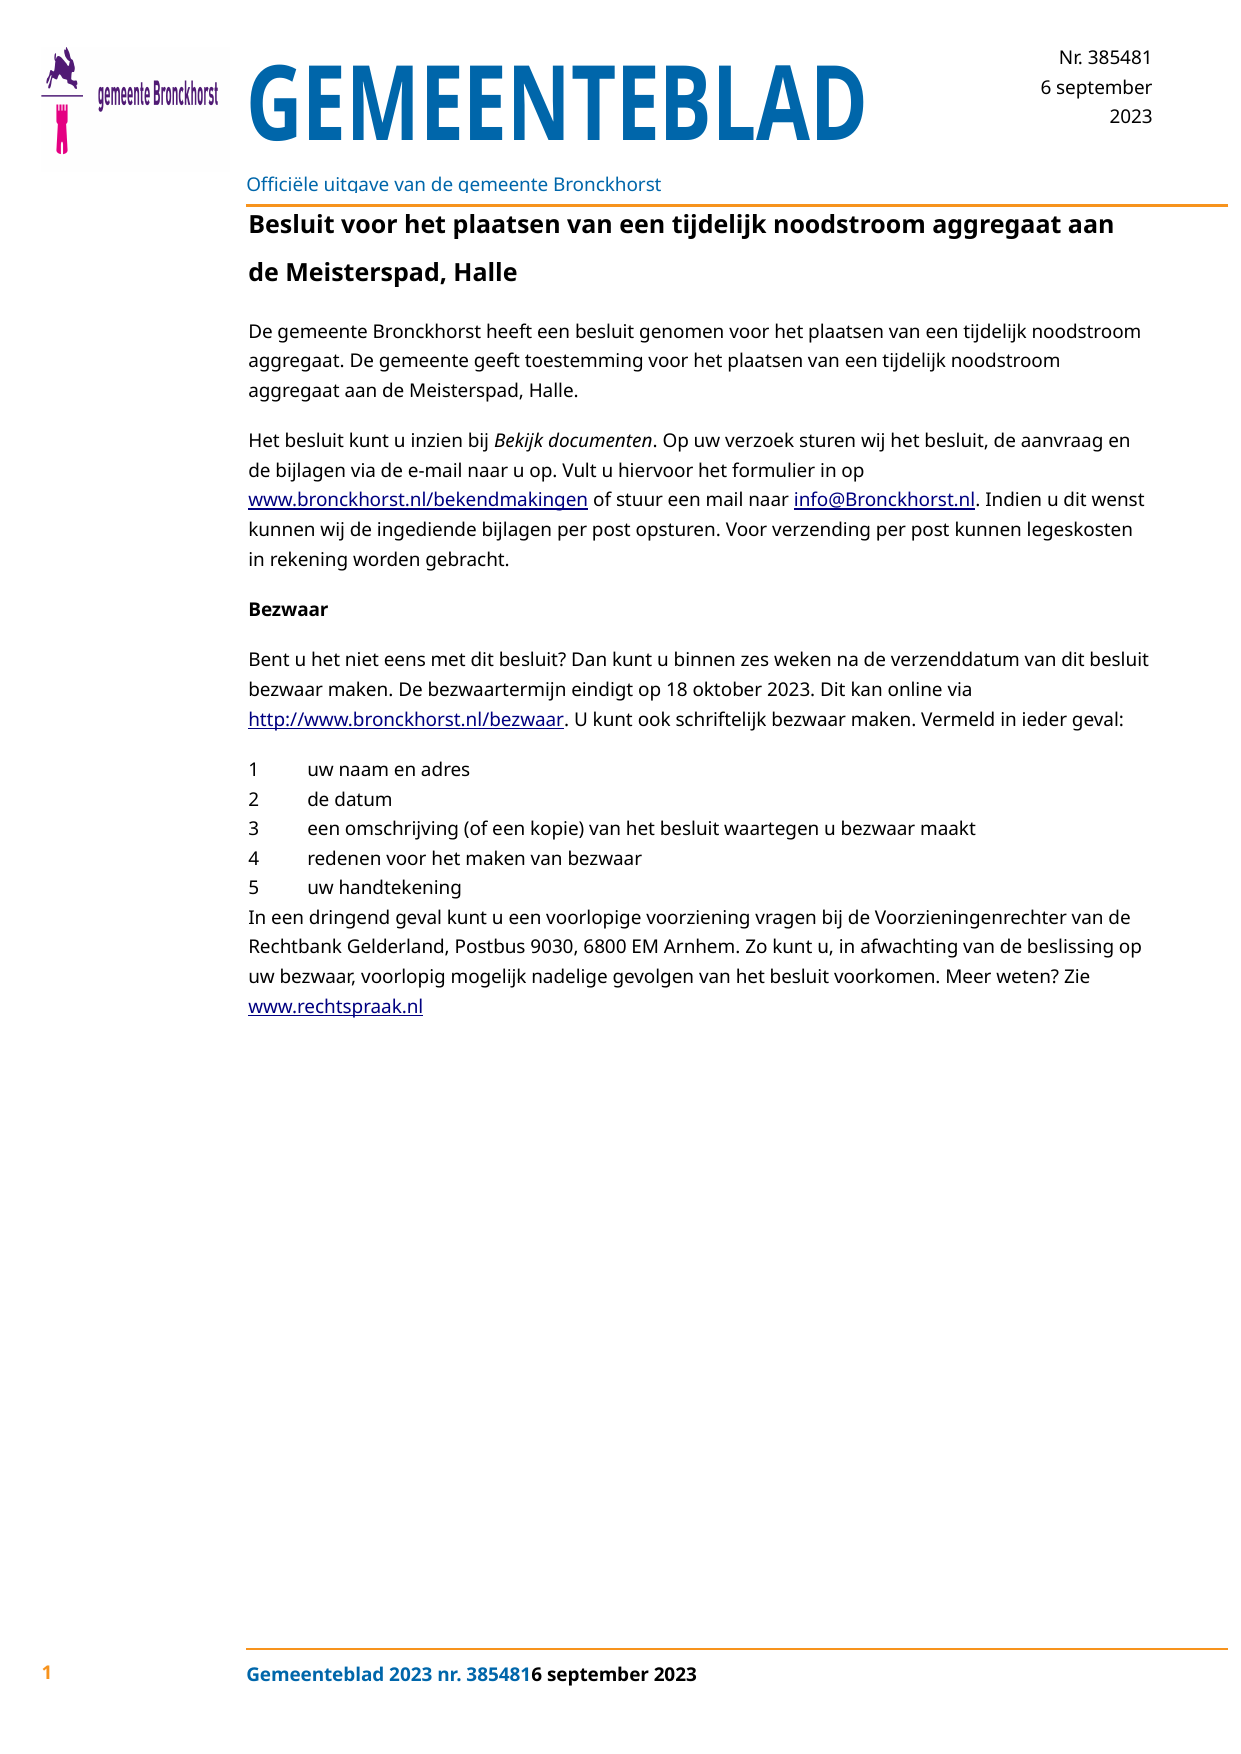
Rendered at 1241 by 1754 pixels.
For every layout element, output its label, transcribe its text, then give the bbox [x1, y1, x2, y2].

text Het besluit kunt u inzien bij Bekijk documenten. Op uw verzoek sturen wij het besluit, de aanvraag en de bijlagen via de e-mail naar u op. Vult u hiervoor het formulier in op www.bronckhorst.nl/bekendmakingen of stuur een mail naar info@Bronckhorst.nl. Indien u dit wenst kunnen wij de ingediende bijlagen per post opsturen. Voor verzending per post kunnen legeskosten in rekening worden gebracht. [248, 427, 1152, 572]
text Bent u het niet eens met dit besluit? Dan kunt u binnen zes weken na de verzenddatum van dit besluit bezwaar maken. De bezwaartermijn eindigt op 18 oktober 2023. Dit kan online via http://www.bronckhorst.nl/bezwaar. U kunt ook schriftelijk bezwaar maken. Vermeld in ieder geval: [248, 647, 1152, 732]
list uw naam en adres [248, 756, 1152, 782]
list de datum [248, 786, 1152, 812]
text Bezwaar [248, 596, 1152, 622]
list redenen voor het maken van bezwaar [248, 845, 1152, 871]
text De gemeente Bronckhorst heeft een besluit genomen voor het plaatsen van een tijdelijk noodstroom aggregaat. De gemeente geeft toestemming voor het plaatsen van een tijdelijk noodstroom aggregaat aan de Meisterspad, Halle. [248, 318, 1152, 403]
text In een dringend geval kunt u een voorlopige voorziening vragen bij de Voorzieningenrechter van de Rechtbank Gelderland, Postbus 9030, 6800 EM Arnhem. Zo kunt u, in afwachting van de beslissing op uw bezwaar, voorlopig mogelijk nadelige gevolgen van het besluit voorkomen. Meer weten? Zie www.rechtspraak.nl [248, 904, 1152, 1019]
list een omschrijving (of een kopie) van het besluit waartegen u bezwaar maakt [248, 815, 1152, 841]
list uw handtekening [248, 874, 1152, 900]
text Besluit voor het plaatsen van een tijdelijk noodstroom aggregaat aan de Meisterspad, Halle [248, 207, 1152, 288]
picture [41, 47, 231, 172]
